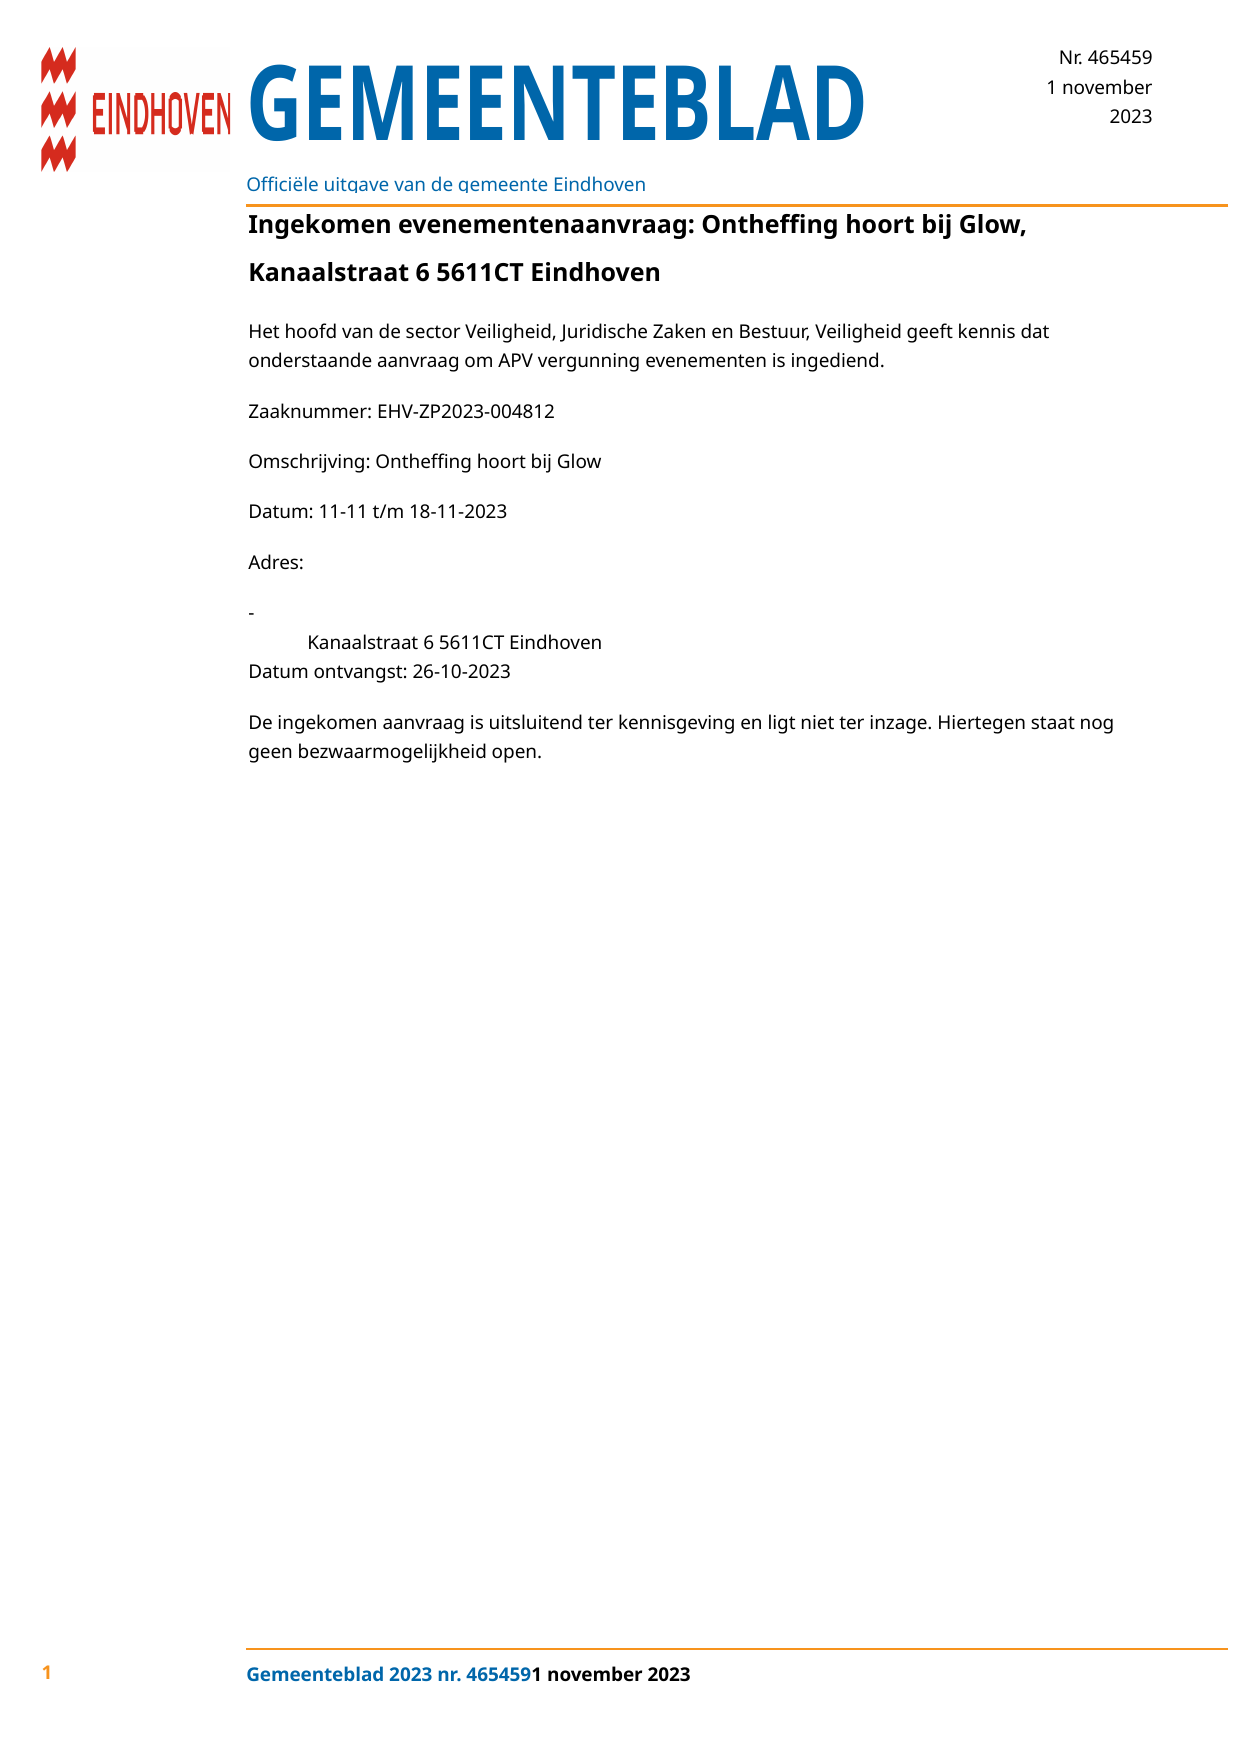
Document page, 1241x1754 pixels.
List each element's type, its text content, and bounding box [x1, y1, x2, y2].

text Adres: [248, 549, 1152, 575]
picture [41, 47, 231, 172]
text De ingekomen aanvraag is uitsluitend ter kennisgeving en ligt niet ter inzage. Hiertegen staat nog geen bezwaarmogelijkheid open. [248, 709, 1152, 764]
text Omschrijving: Ontheffing hoort bij Glow [248, 448, 1152, 474]
text Het hoofd van de sector Veiligheid, Juridische Zaken en Bestuur, Veiligheid geeft kennis dat onderstaande aanvraag om APV vergunning evenementen is ingediend. [248, 318, 1152, 373]
text Ingekomen evenementenaanvraag: Ontheffing hoort bij Glow, Kanaalstraat 6 5611CT Eindhoven [248, 207, 1152, 288]
list Kanaalstraat 6 5611CT Eindhoven [248, 629, 1152, 655]
text Datum ontvangst: 26-10-2023 [248, 659, 1152, 684]
text Datum: 11-11 t/m 18-11-2023 [248, 499, 1152, 524]
text Zaaknummer: EHV-ZP2023-004812 [248, 398, 1152, 424]
